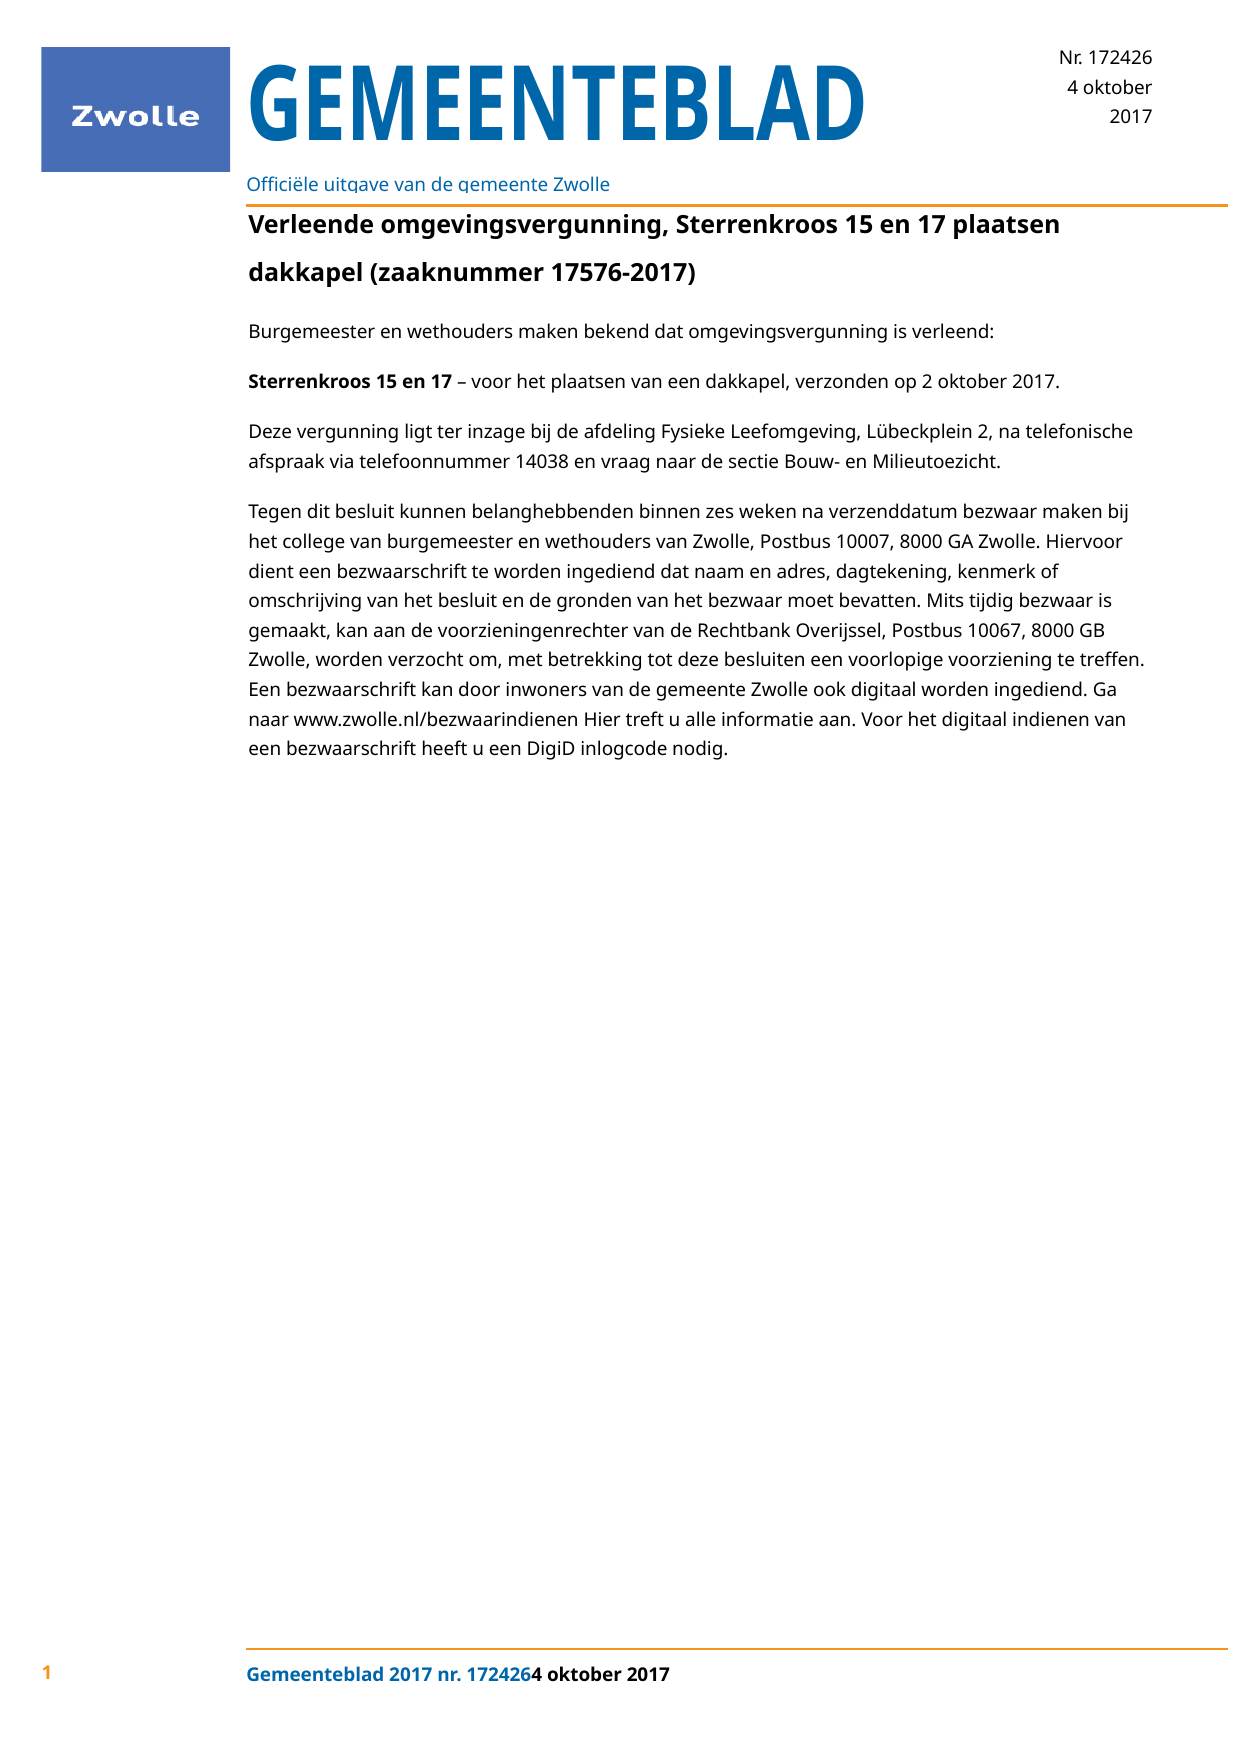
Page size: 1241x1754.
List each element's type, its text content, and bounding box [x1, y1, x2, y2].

text Verleende omgevingsvergunning, Sterrenkroos 15 en 17 plaatsen dakkapel (zaaknummer 17576-2017) [248, 207, 1152, 288]
text Deze vergunning ligt ter inzage bij de afdeling Fysieke Leefomgeving, Lübeckplein 2, na telefonische afspraak via telefoonnummer 14038 en vraag naar de sectie Bouw- en Milieutoezicht. [248, 419, 1152, 474]
text Sterrenkroos 15 en 17 – voor het plaatsen van een dakkapel, verzonden op 2 oktober 2017. [248, 368, 1152, 394]
picture [41, 47, 231, 172]
text Tegen dit besluit kunnen belanghebbenden binnen zes weken na verzenddatum bezwaar maken bij het college van burgemeester en wethouders van Zwolle, Postbus 10007, 8000 GA Zwolle. Hiervoor dient een bezwaarschrift te worden ingediend dat naam en adres, dagtekening, kenmerk of omschrijving van het besluit en de gronden van het bezwaar moet bevatten. Mits tijdig bezwaar is gemaakt, kan aan de voorzieningenrechter van de Rechtbank Overijssel, Postbus 10067, 8000 GB Zwolle, worden verzocht om, met betrekking tot deze besluiten een voorlopige voorziening te treffen. Een bezwaarschrift kan door inwoners van de gemeente Zwolle ook digitaal worden ingediend. Ga naar www.zwolle.nl/bezwaarindienen Hier treft u alle informatie aan. Voor het digitaal indienen van een bezwaarschrift heeft u een DigiD inlogcode nodig. [248, 499, 1152, 761]
text Burgemeester en wethouders maken bekend dat omgevingsvergunning is verleend: [248, 318, 1152, 344]
